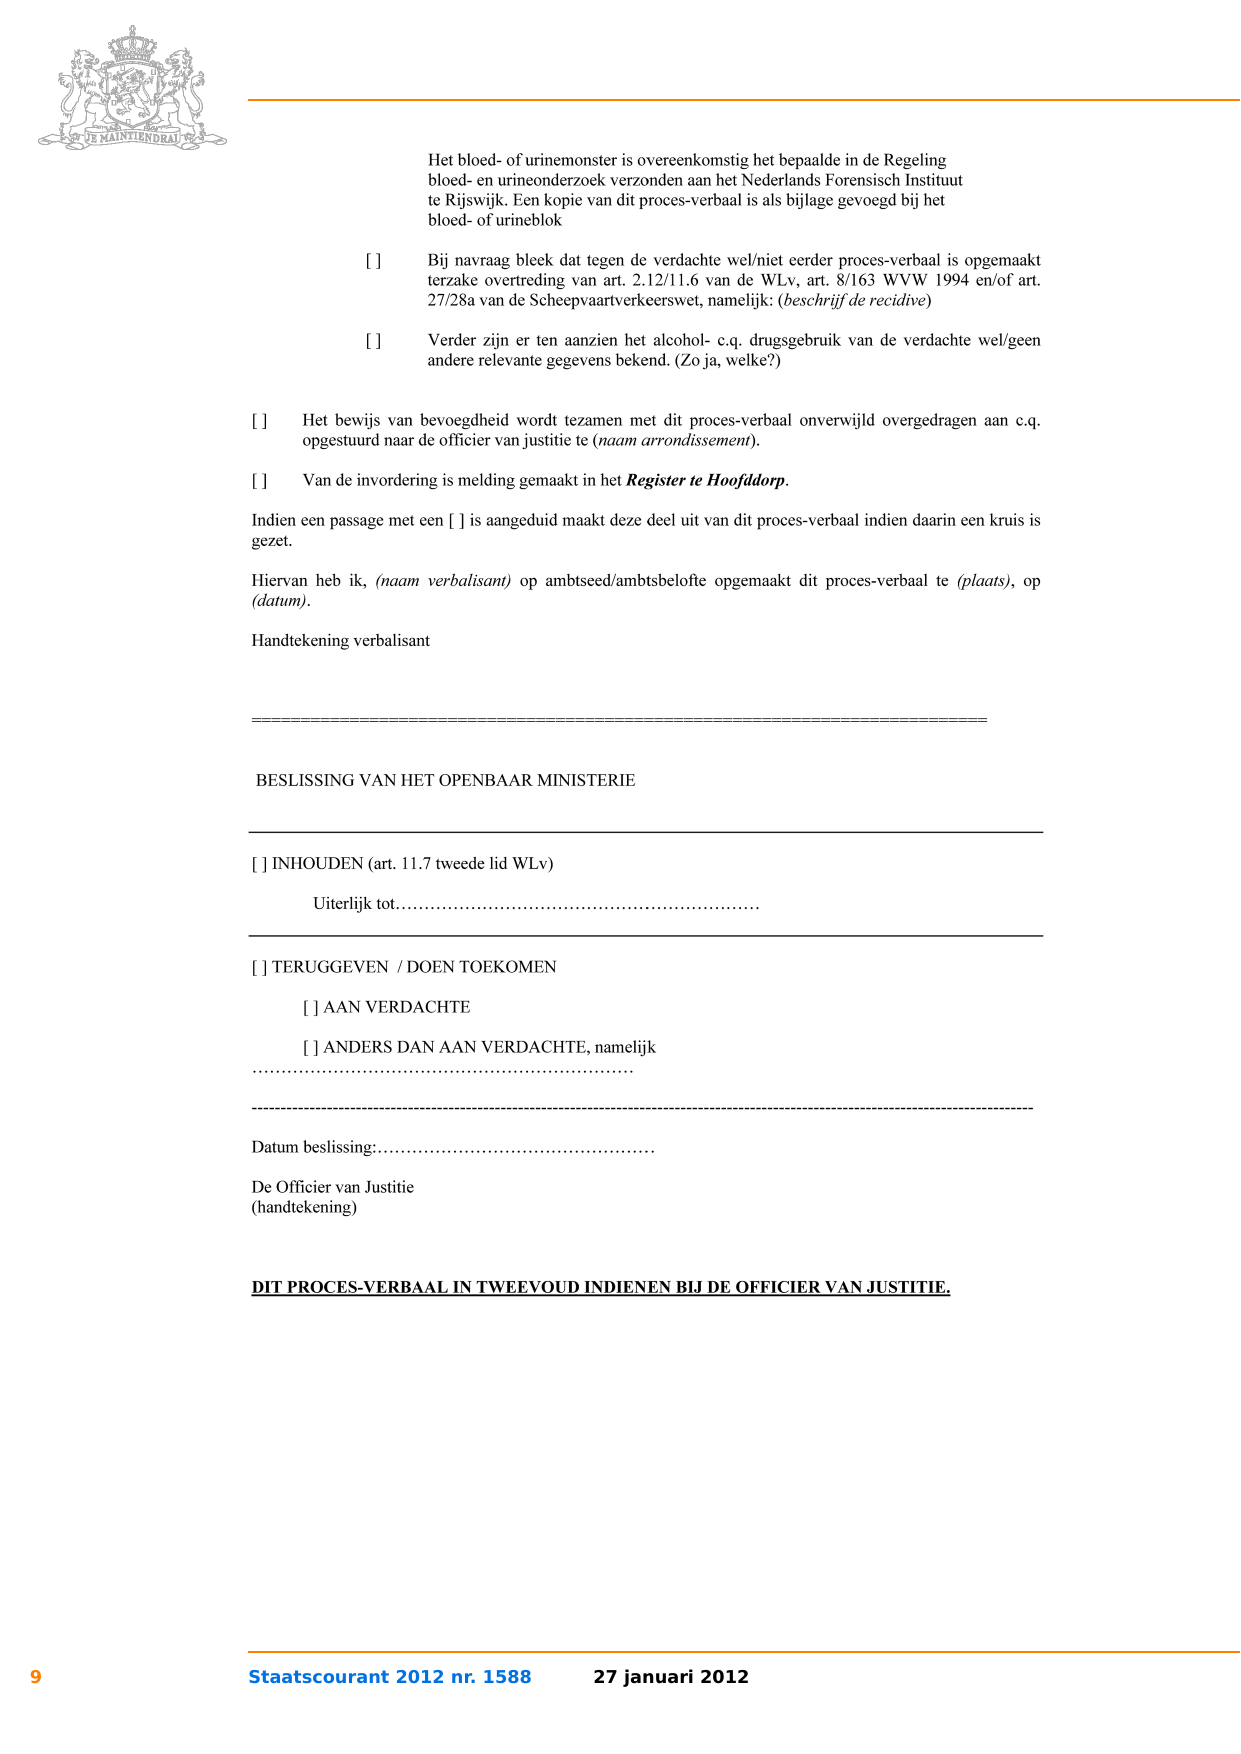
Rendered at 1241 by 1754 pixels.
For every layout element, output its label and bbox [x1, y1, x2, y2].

picture [248, 151, 1046, 1298]
picture [38, 25, 227, 150]
